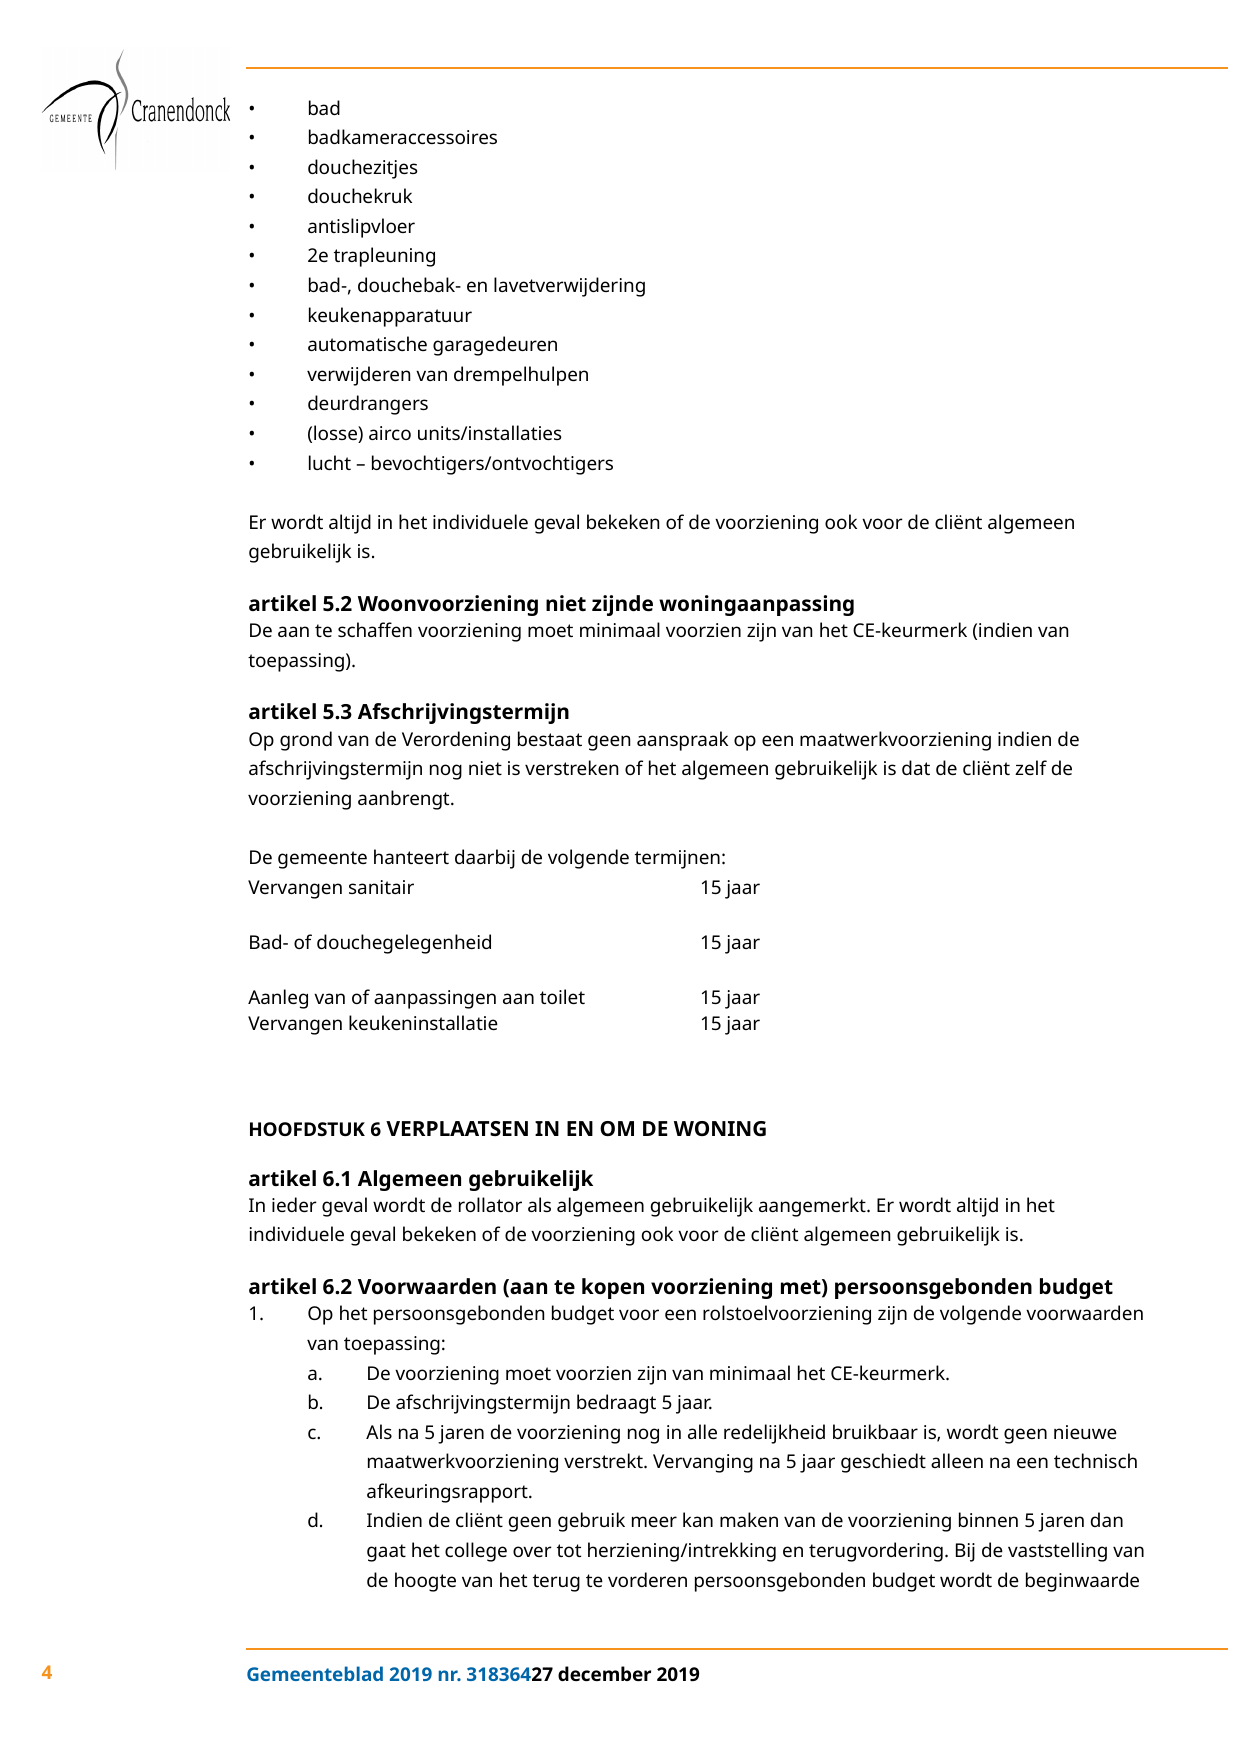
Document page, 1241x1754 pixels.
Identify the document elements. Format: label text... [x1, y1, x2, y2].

table_header 15 jaar [700, 874, 1152, 929]
picture [41, 47, 231, 172]
text In ieder geval wordt de rollator als algemeen gebruikelijk aangemerkt. Er wordt altijd in het individuele geval bekeken of de voorziening ook voor de cliënt algemeen gebruikelijk is. [248, 1192, 1152, 1247]
list Als na 5 jaren de voorziening nog in alle redelijkheid bruikbaar is, wordt geen nieuwe maatwerkvoorziening verstrekt. Vervanging na 5 jaar geschiedt alleen na een technisch afkeuringsrapport. [307, 1419, 1152, 1504]
list keukenapparatuur [248, 302, 1152, 328]
text De aan te schaffen voorziening moet minimaal voorzien zijn van het CE-keurmerk (indien van toepassing). [248, 617, 1152, 673]
list 2e trapleuning [248, 243, 1152, 268]
list Indien de cliënt geen gebruik meer kan maken van de voorziening binnen 5 jaren dan gaat het college over tot herziening/intrekking en terugvordering. Bij de vaststelling van de hoogte van het terug te vorderen persoonsgebonden budget wordt de beginwaarde [307, 1508, 1152, 1592]
list verwijderen van drempelhulpen [248, 361, 1152, 387]
text artikel 5.3 Afschrijvingstermijn [248, 697, 1152, 726]
table_cell Vervangen keukeninstallatie [248, 1010, 700, 1066]
text De gemeente hanteert daarbij de volgende termijnen: [248, 844, 1152, 870]
table_header Vervangen sanitair [248, 874, 700, 929]
table_cell Aanleg van of aanpassingen aan toilet [248, 985, 700, 1010]
list douchekruk [248, 183, 1152, 209]
table_cell Bad- of douchegelegenheid [248, 929, 700, 984]
list douchezitjes [248, 154, 1152, 180]
list (losse) airco units/installaties [248, 420, 1152, 446]
text artikel 5.2 Woonvoorziening niet zijnde woningaanpassing [248, 589, 1152, 617]
list De voorziening moet voorzien zijn van minimaal het CE-keurmerk. [307, 1360, 1152, 1385]
list bad [248, 95, 1152, 121]
text artikel 6.2 Voorwaarden (aan te kopen voorziening met) persoonsgebonden budget [248, 1272, 1152, 1301]
list deurdrangers [248, 391, 1152, 416]
list De afschrijvingstermijn bedraagt 5 jaar. [307, 1389, 1152, 1415]
table_cell 15 jaar [700, 1010, 1152, 1066]
list automatische garagedeuren [248, 331, 1152, 357]
list badkameraccessoires [248, 124, 1152, 150]
list bad-, douchebak- en lavetverwijdering [248, 272, 1152, 298]
table_cell 15 jaar [700, 985, 1152, 1010]
text artikel 6.1 Algemeen gebruikelijk [248, 1164, 1152, 1192]
text Er wordt altijd in het individuele geval bekeken of de voorziening ook voor de cliënt algemeen gebruikelijk is. [248, 509, 1152, 564]
list lucht – bevochtigers/ontvochtigers [248, 450, 1152, 476]
table_cell 15 jaar [700, 929, 1152, 984]
text HOOFDSTUK 6 VERPLAATSEN IN EN OM DE WONING [248, 1114, 1152, 1143]
list antislipvloer [248, 213, 1152, 239]
text Op grond van de Verordening bestaat geen aanspraak op een maatwerkvoorziening indien de afschrijvingstermijn nog niet is verstreken of het algemeen gebruikelijk is dat de cliënt zelf de voorziening aanbrengt. [248, 726, 1152, 811]
list Op het persoonsgebonden budget voor een rolstoelvoorziening zijn de volgende voorwaarden van toepassing: [248, 1301, 1152, 1356]
